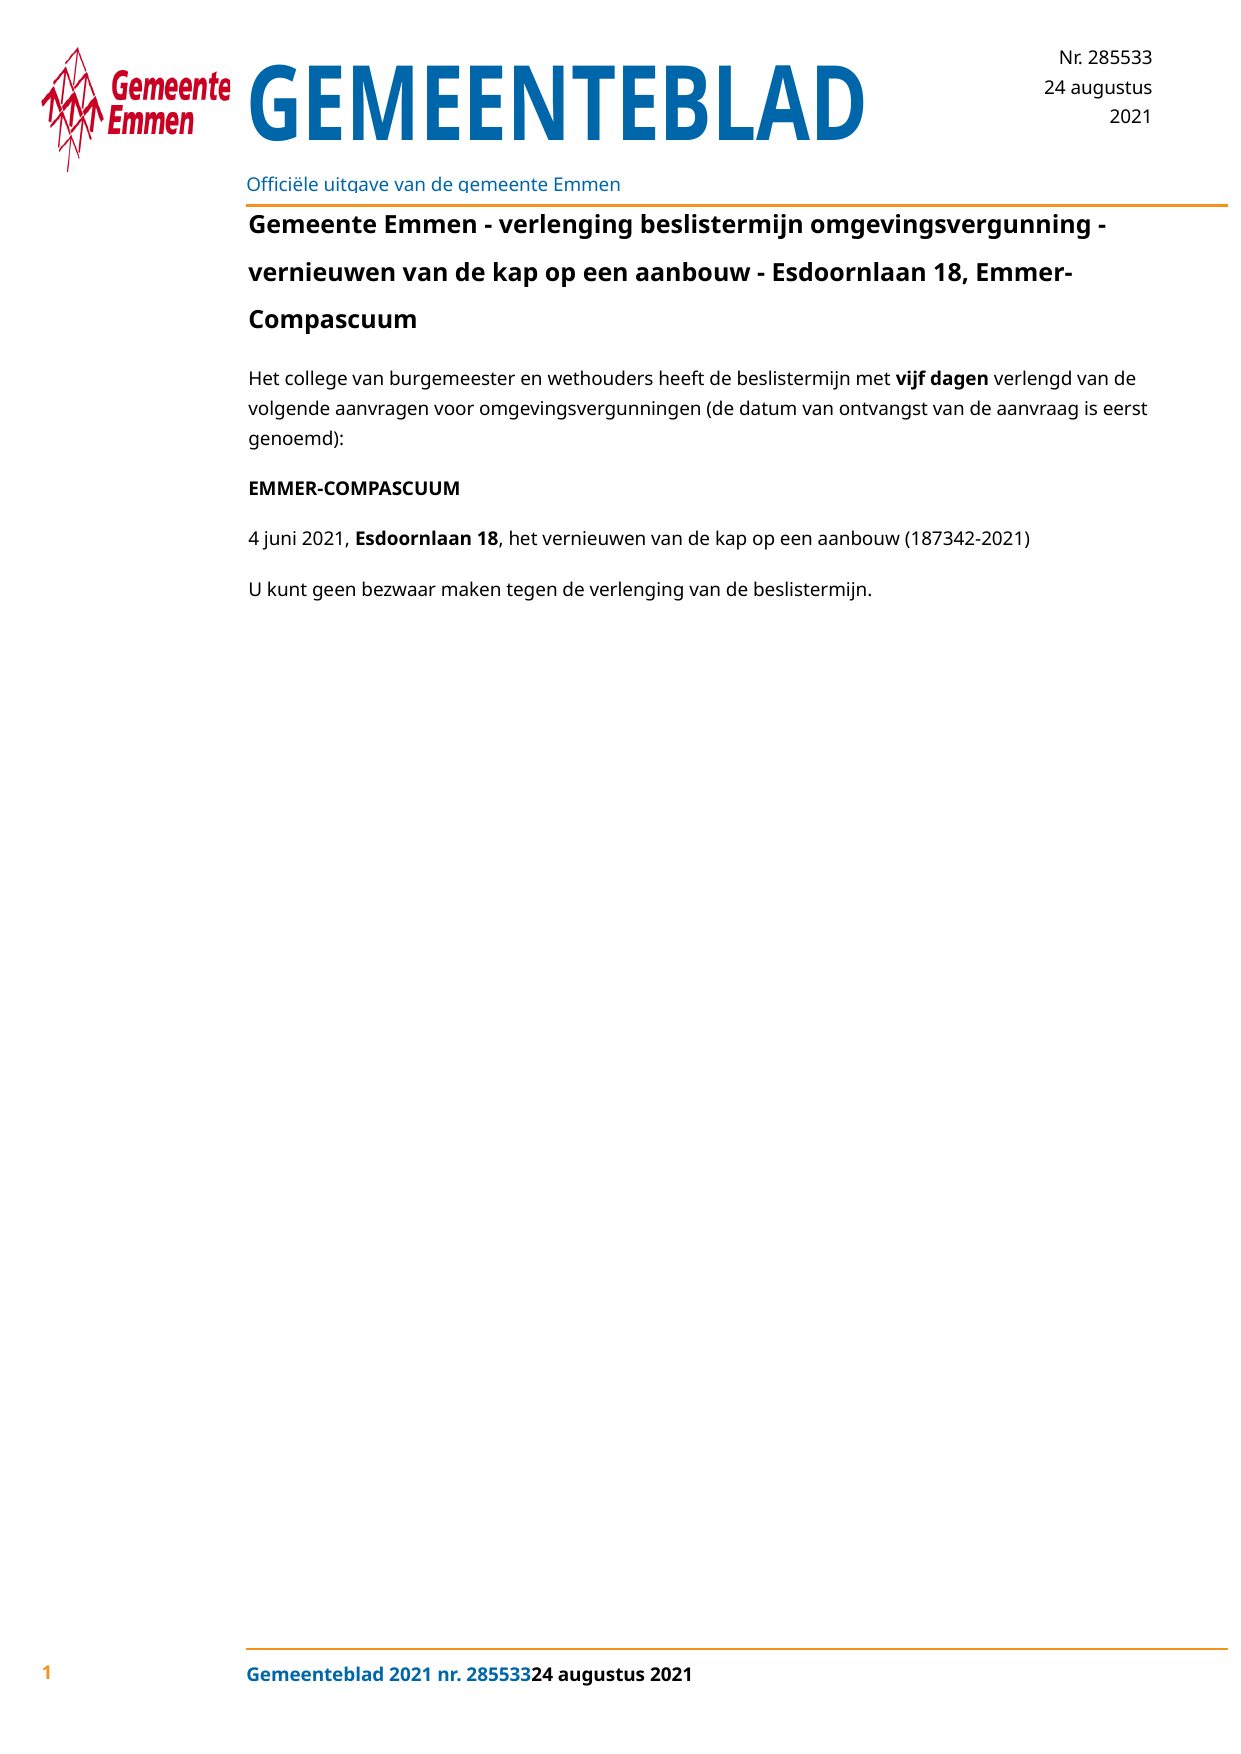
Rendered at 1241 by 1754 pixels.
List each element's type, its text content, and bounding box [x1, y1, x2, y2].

text 4 juni 2021, Esdoornlaan 18, het vernieuwen van de kap op een aanbouw (187342-2021) [248, 526, 1152, 551]
text Het college van burgemeester en wethouders heeft de beslistermijn met vijf dagen verlengd van de volgende aanvragen voor omgevingsvergunningen (de datum van ontvangst van de aanvraag is eerst genoemd): [248, 366, 1152, 450]
text U kunt geen bezwaar maken tegen de verlenging van de beslistermijn. [248, 576, 1152, 602]
text Gemeente Emmen - verlenging beslistermijn omgevingsvergunning - vernieuwen van de kap op een aanbouw - Esdoornlaan 18, Emmer-Compascuum [248, 207, 1152, 336]
picture [41, 47, 231, 172]
text EMMER-COMPASCUUM [248, 475, 1152, 501]
